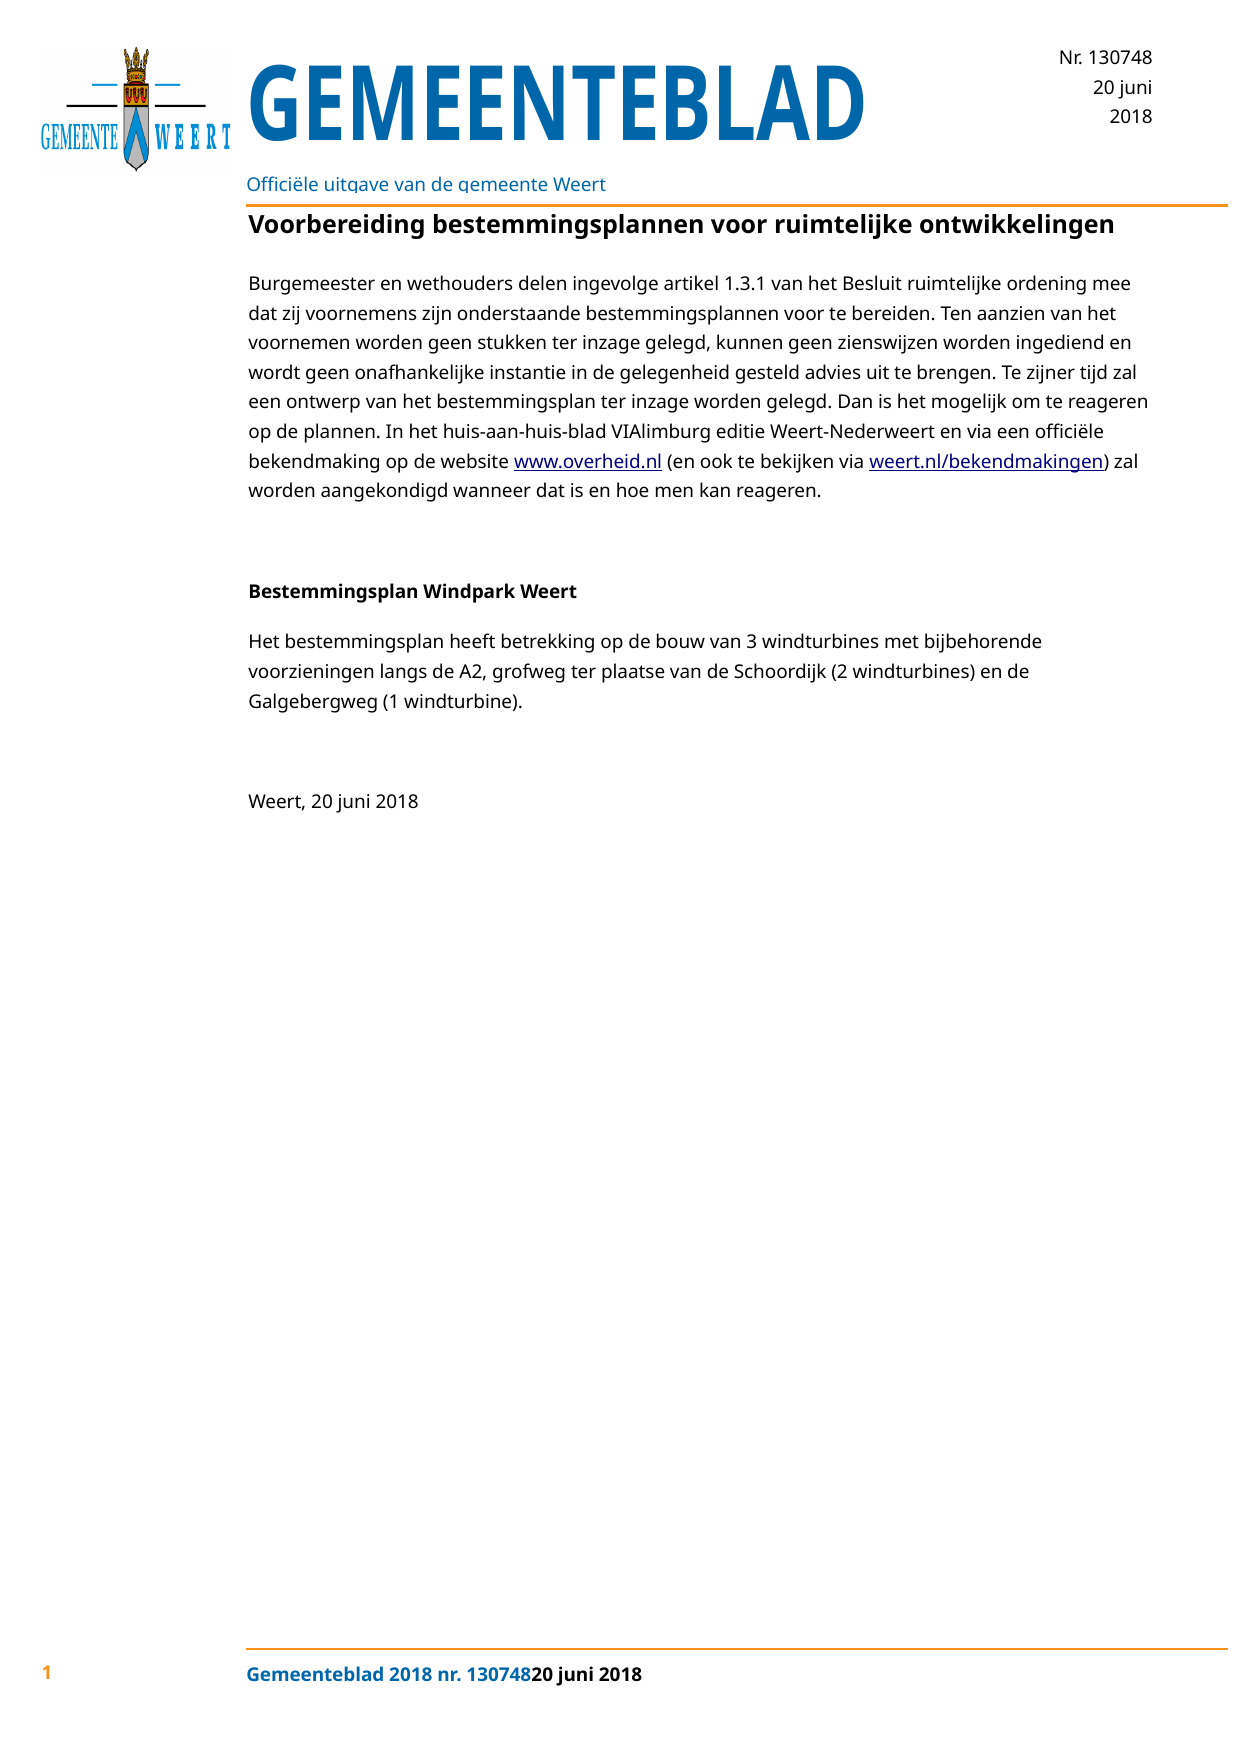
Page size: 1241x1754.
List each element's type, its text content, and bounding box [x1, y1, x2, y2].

text Het bestemmingsplan heeft betrekking op de bouw van 3 windturbines met bijbehorende voorzieningen langs de A2, grofweg ter plaatse van de Schoordijk (2 windturbines) en de Galgebergweg (1 windturbine). [248, 629, 1152, 713]
text Bestemmingsplan Windpark Weert [248, 578, 1152, 604]
text Voorbereiding bestemmingsplannen voor ruimtelijke ontwikkelingen [248, 207, 1152, 241]
text Burgemeester en wethouders delen ingevolge artikel 1.3.1 van het Besluit ruimtelijke ordening mee dat zij voornemens zijn onderstaande bestemmingsplannen voor te bereiden. Ten aanzien van het voornemen worden geen stukken ter inzage gelegd, kunnen geen zienswijzen worden ingediend en wordt geen onafhankelijke instantie in de gelegenheid gesteld advies uit te brengen. Te zijner tijd zal een ontwerp van het bestemmingsplan ter inzage worden gelegd. Dan is het mogelijk om te reageren op de plannen. In het huis-aan-huis-blad VIAlimburg editie Weert-Nederweert en via een officiële bekendmaking op de website www.overheid.nl (en ook te bekijken via weert.nl/bekendmakingen) zal worden aangekondigd wanneer dat is en hoe men kan reageren. [248, 270, 1152, 503]
text Weert, 20 juni 2018 [248, 789, 1152, 814]
picture [41, 47, 231, 172]
